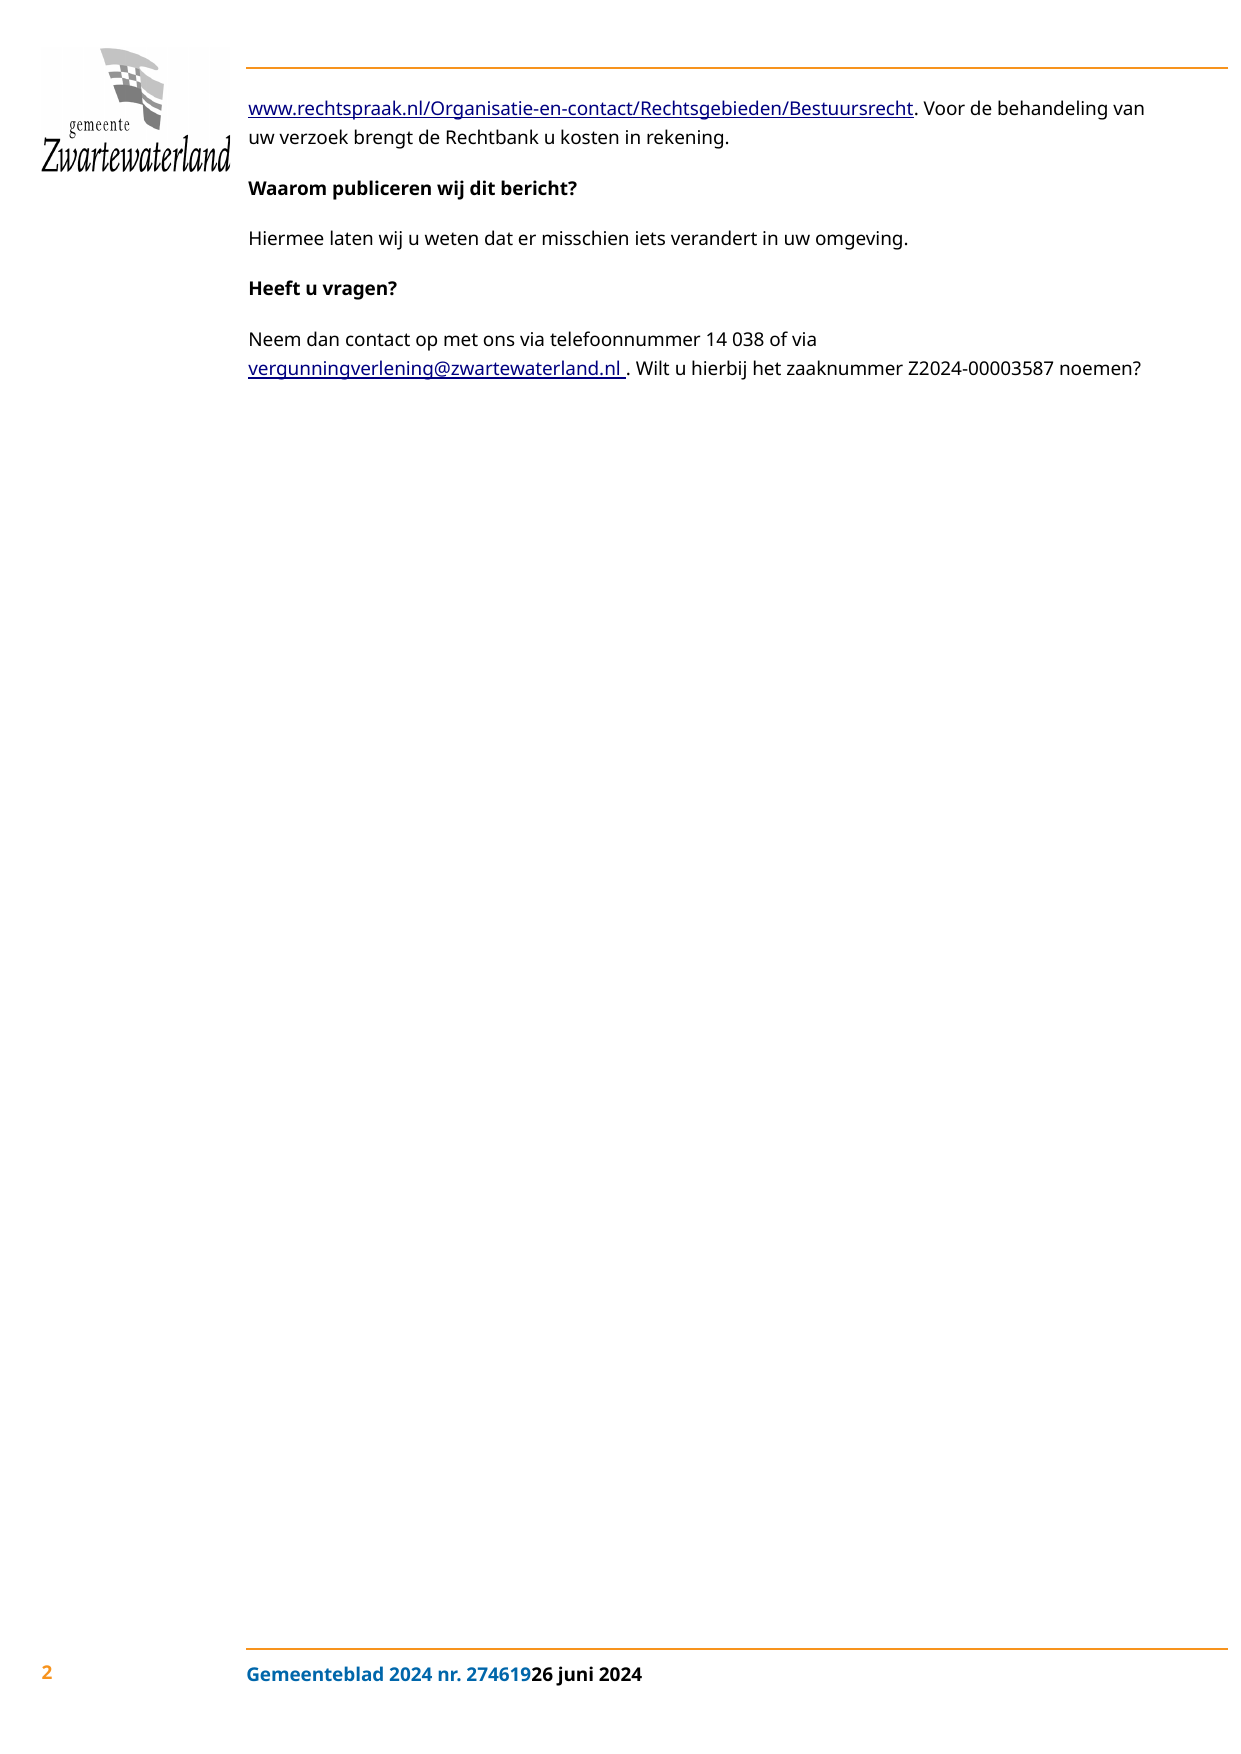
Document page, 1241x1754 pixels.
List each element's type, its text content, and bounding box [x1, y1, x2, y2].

text Waarom publiceren wij dit bericht? [248, 175, 1152, 201]
text Heeft u vragen? [248, 276, 1152, 301]
picture [41, 47, 231, 172]
text Neem dan contact op met ons via telefoonnummer 14 038 of via vergunningverlening@zwartewaterland.nl . Wilt u hierbij het zaaknummer Z2024-00003587 noemen? [248, 326, 1152, 381]
text www.rechtspraak.nl/Organisatie-en-contact/Rechtsgebieden/Bestuursrecht. Voor de behandeling van uw verzoek brengt de Rechtbank u kosten in rekening. [248, 95, 1152, 150]
text Hiermee laten wij u weten dat er misschien iets verandert in uw omgeving. [248, 225, 1152, 251]
